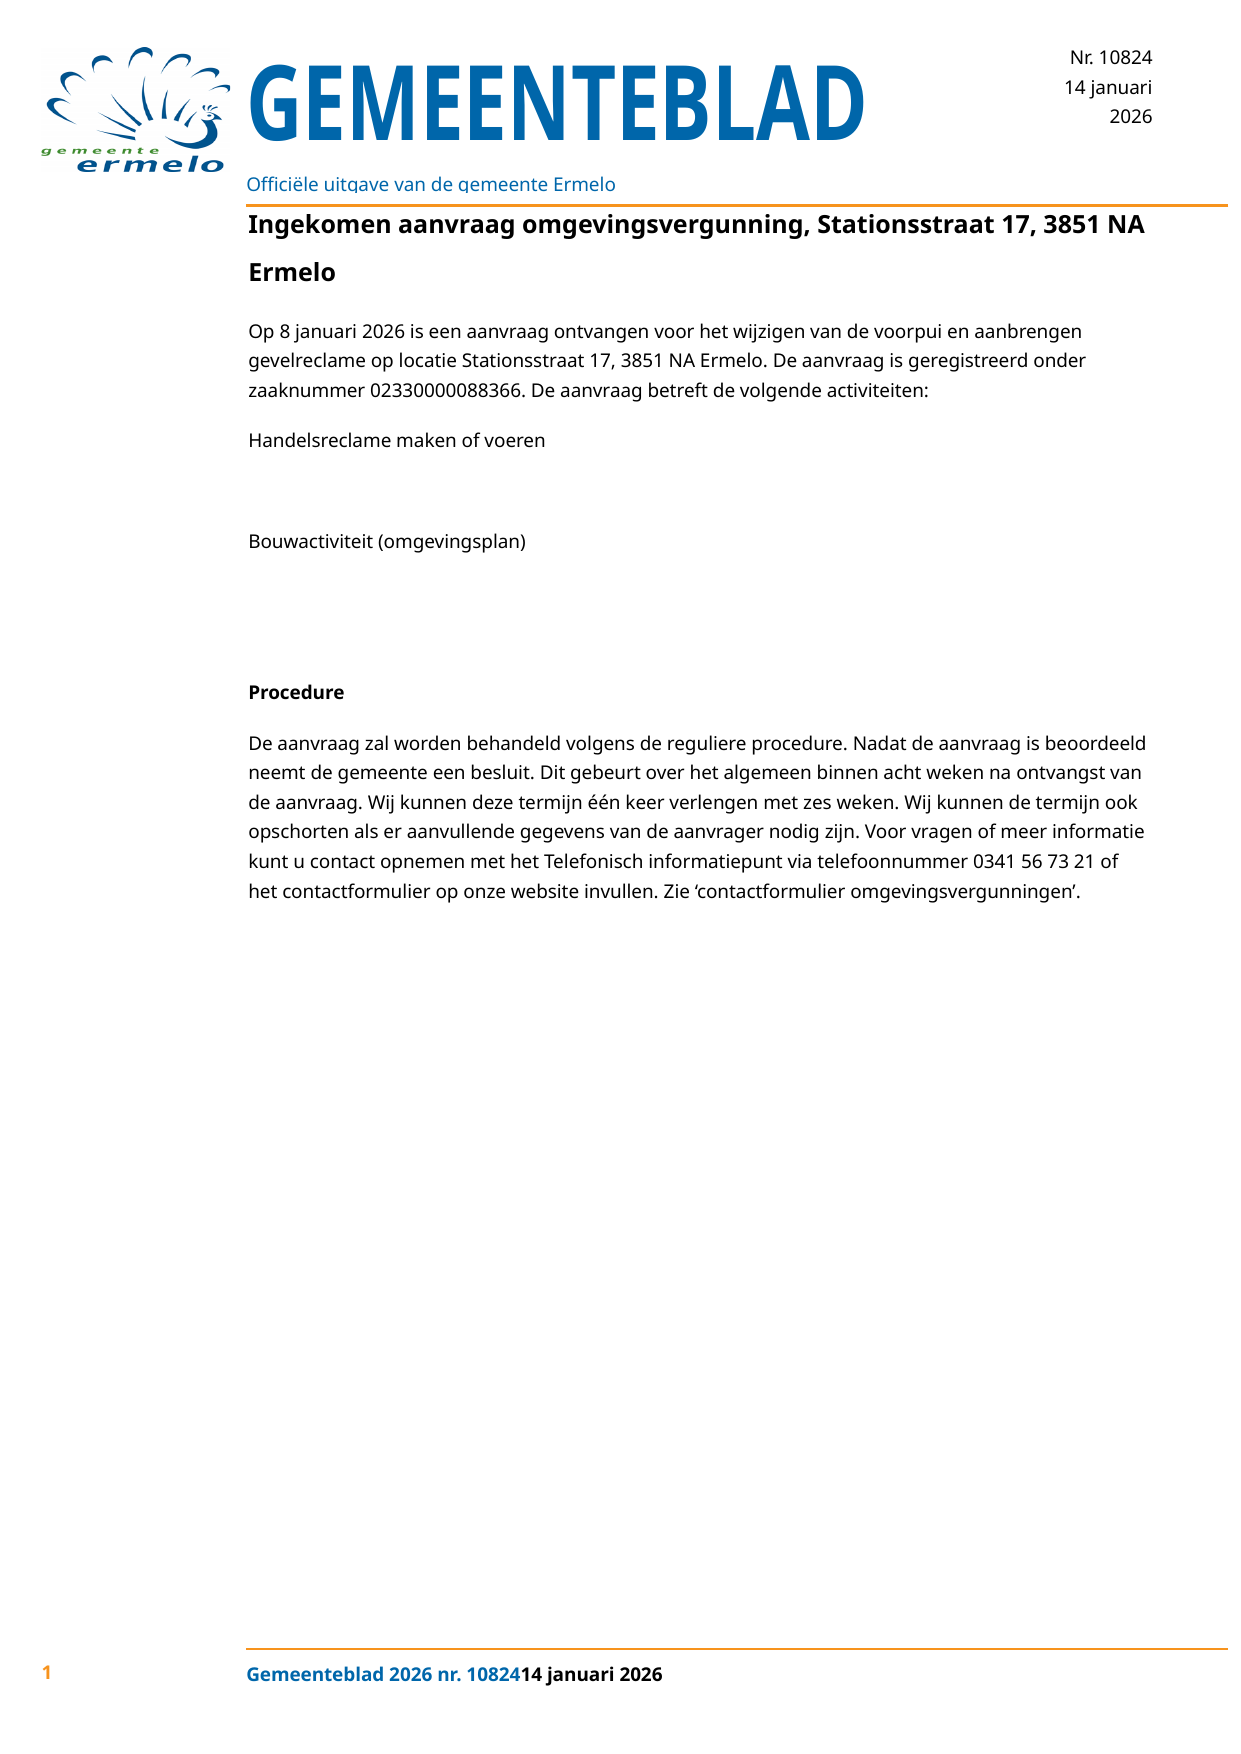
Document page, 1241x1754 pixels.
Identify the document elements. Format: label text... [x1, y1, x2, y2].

text Ingekomen aanvraag omgevingsvergunning, Stationsstraat 17, 3851 NA Ermelo [248, 207, 1152, 288]
text Bouwactiviteit (omgevingsplan) [248, 528, 1152, 554]
text De aanvraag zal worden behandeld volgens de reguliere procedure. Nadat de aanvraag is beoordeeld neemt de gemeente een besluit. Dit gebeurt over het algemeen binnen acht weken na ontvangst van de aanvraag. Wij kunnen deze termijn één keer verlengen met zes weken. Wij kunnen de termijn ook opschorten als er aanvullende gegevens van de aanvrager nodig zijn. Voor vragen of meer informatie kunt u contact opnemen met het Telefonisch informatiepunt via telefoonnummer 0341 56 73 21 of het contactformulier op onze website invullen. Zie ‘contactformulier omgevingsvergunningen’. [248, 730, 1152, 904]
text Handelsreclame maken of voeren [248, 427, 1152, 453]
picture [41, 47, 231, 172]
text Op 8 januari 2026 is een aanvraag ontvangen voor het wijzigen van de voorpui en aanbrengen gevelreclame op locatie Stationsstraat 17, 3851 NA Ermelo. De aanvraag is geregistreerd onder zaaknummer 02330000088366. De aanvraag betreft de volgende activiteiten: [248, 318, 1152, 403]
text Procedure [248, 679, 1152, 705]
